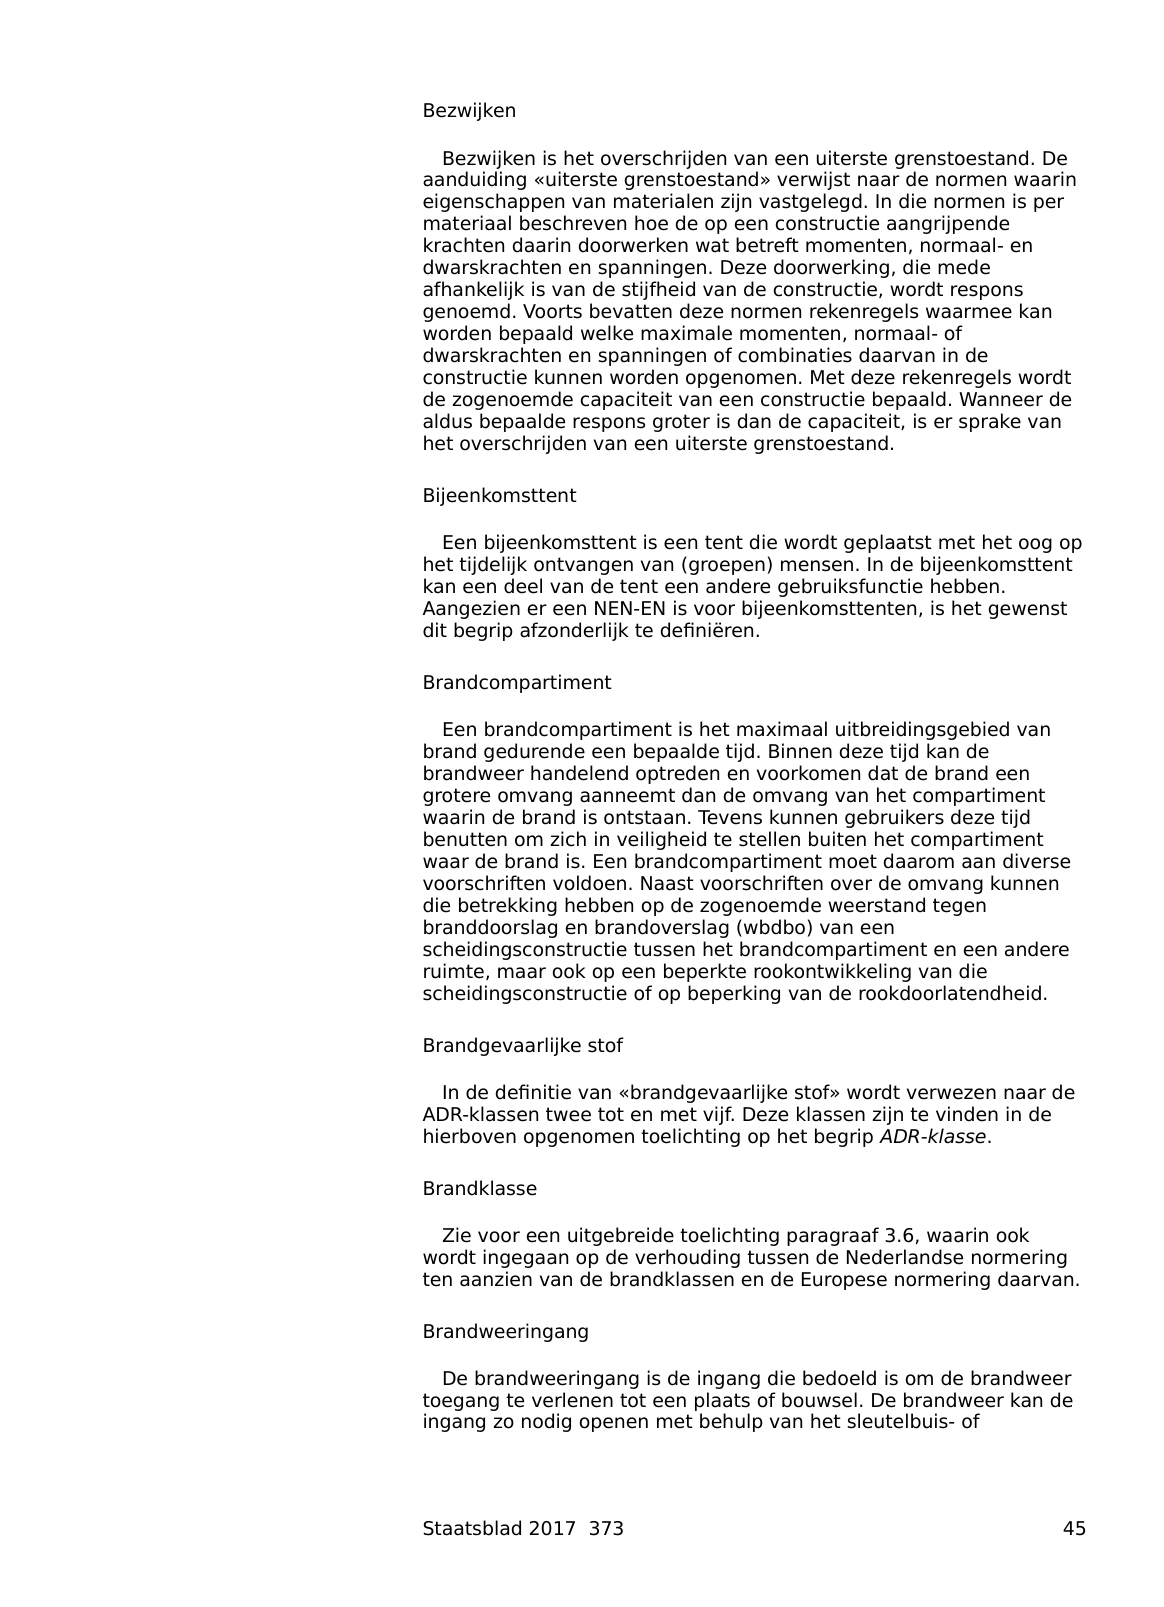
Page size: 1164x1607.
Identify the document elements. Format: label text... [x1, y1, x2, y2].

subtitle Brandweeringang [422, 1321, 1087, 1342]
text Een bijeenkomsttent is een tent die wordt geplaatst met het oog op het tijdelijk ontvangen van (groepen) mensen. In de bijeenkomsttent kan een deel van de tent een andere gebruiksfunctie hebben. Aangezien er een NEN-EN is voor bijeenkomsttenten, is het gewenst dit begrip afzonderlijk te definiëren. [422, 532, 1087, 642]
subtitle Bezwijken [422, 100, 1087, 122]
text Bezwijken is het overschrijden van een uiterste grenstoestand. De aanduiding «uiterste grenstoestand» verwijst naar de normen waarin eigenschappen van materialen zijn vastgelegd. In die normen is per materiaal beschreven hoe de op een constructie aangrijpende krachten daarin doorwerken wat betreft momenten, normaal- en dwarskrachten en spanningen. Deze doorwerking, die mede afhankelijk is van de stijfheid van de constructie, wordt respons genoemd. Voorts bevatten deze normen rekenregels waarmee kan worden bepaald welke maximale momenten, normaal- of dwarskrachten en spanningen of combinaties daarvan in de constructie kunnen worden opgenomen. Met deze rekenregels wordt de zogenoemde capaciteit van een constructie bepaald. Wanneer de aldus bepaalde respons groter is dan de capaciteit, is er sprake van het overschrijden van een uiterste grenstoestand. [422, 147, 1087, 455]
text In de definitie van «brandgevaarlijke stof» wordt verwezen naar de ADR-klassen twee tot en met vijf. Deze klassen zijn te vinden in de hierboven opgenomen toelichting op het begrip ADR-klasse. [422, 1082, 1087, 1148]
text De brandweeringang is de ingang die bedoeld is om de brandweer toegang te verlenen tot een plaats of bouwsel. De brandweer kan de ingang zo nodig openen met behulp van het sleutelbuis- of [422, 1367, 1087, 1433]
text Een brandcompartiment is het maximaal uitbreidingsgebied van brand gedurende een bepaalde tijd. Binnen deze tijd kan de brandweer handelend optreden en voorkomen dat de brand een grotere omvang aanneemt dan de omvang van het compartiment waarin de brand is ontstaan. Tevens kunnen gebruikers deze tijd benutten om zich in veiligheid te stellen buiten het compartiment waar de brand is. Een brandcompartiment moet daarom aan diverse voorschriften voldoen. Naast voorschriften over de omvang kunnen die betrekking hebben op de zogenoemde weerstand tegen branddoorslag en brandoverslag (wbdbo) van een scheidingsconstructie tussen het brandcompartiment en een andere ruimte, maar ook op een beperkte rookontwikkeling van die scheidingsconstructie of op beperking van de rookdoorlatendheid. [422, 719, 1087, 1005]
subtitle Brandklasse [422, 1178, 1087, 1199]
subtitle Bijeenkomsttent [422, 485, 1087, 507]
subtitle Brandcompartiment [422, 672, 1087, 694]
text Zie voor een uitgebreide toelichting paragraaf 3.6, waarin ook wordt ingegaan op de verhouding tussen de Nederlandse normering ten aanzien van de brandklassen en de Europese normering daarvan. [422, 1224, 1087, 1291]
subtitle Brandgevaarlijke stof [422, 1035, 1087, 1057]
